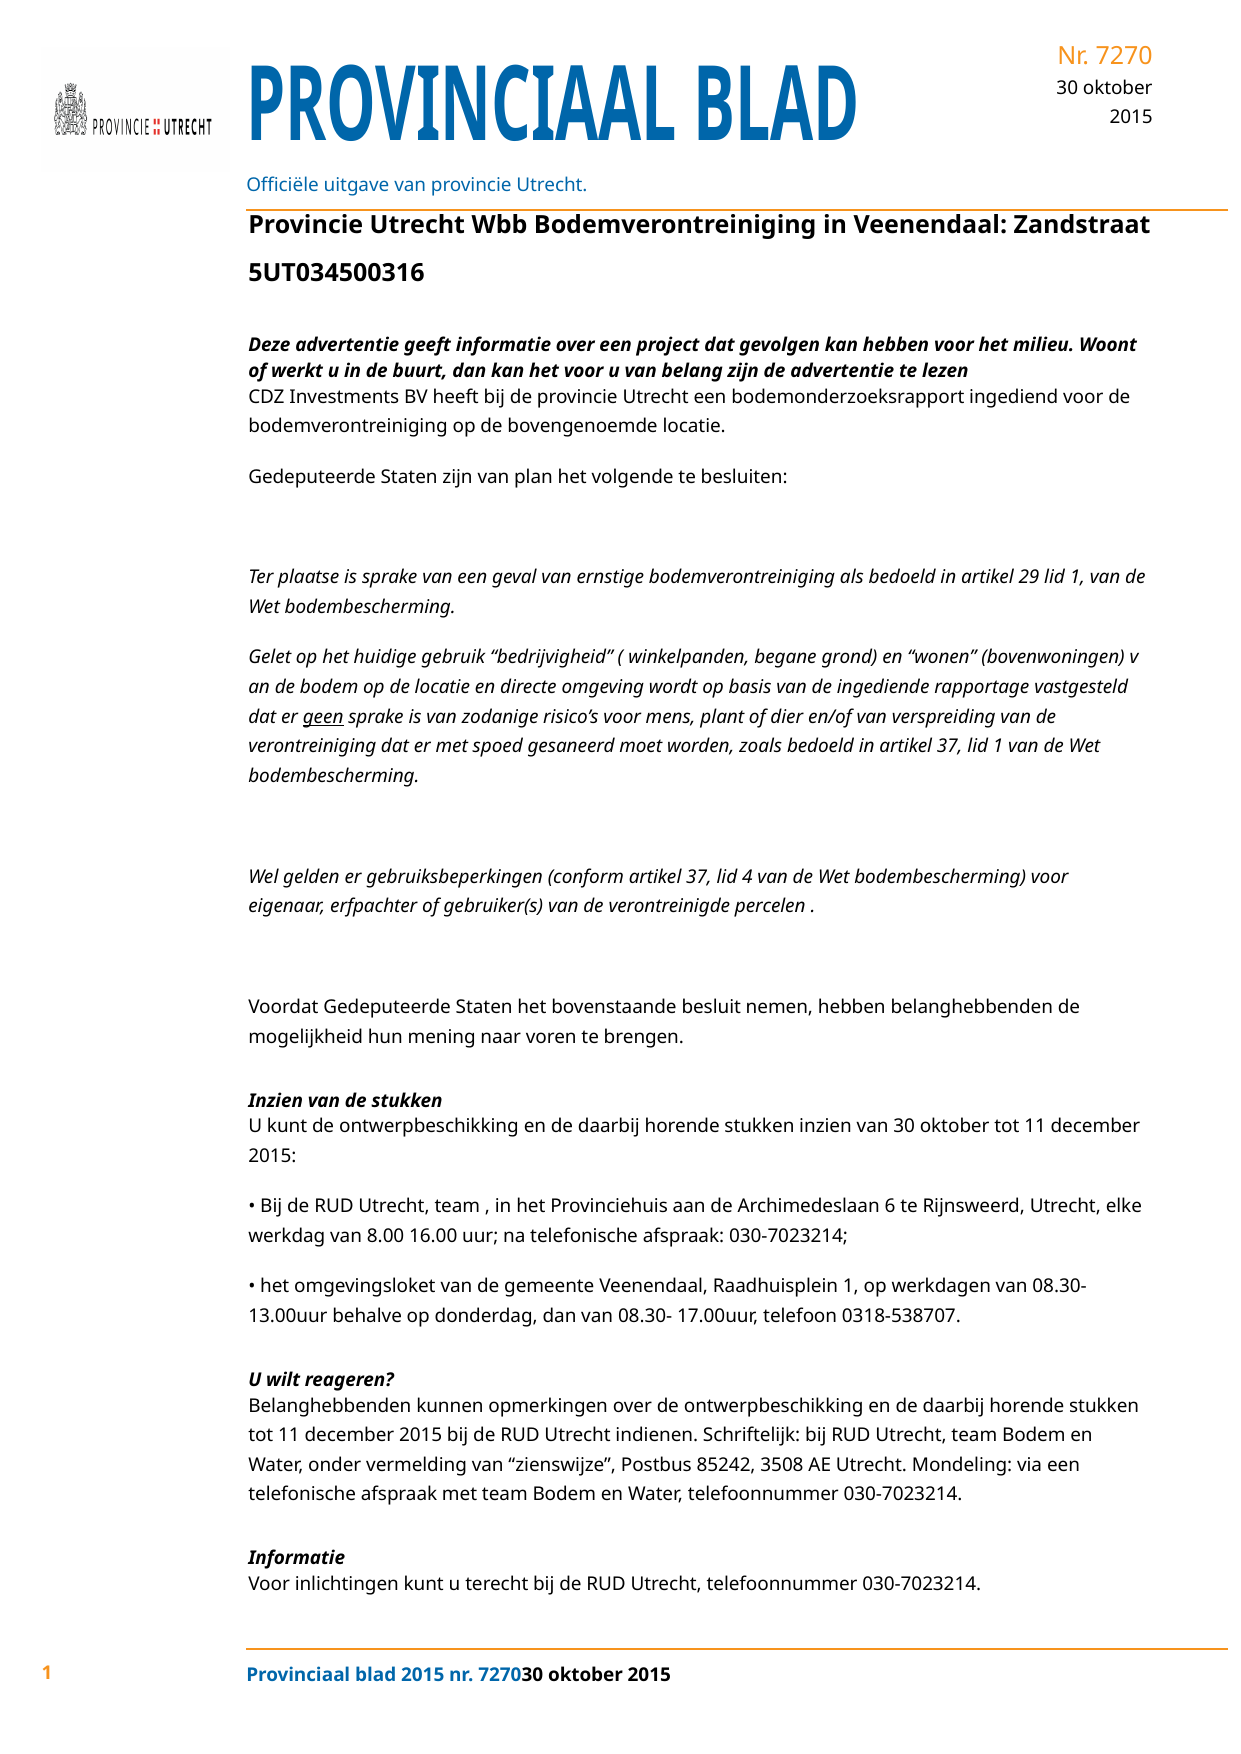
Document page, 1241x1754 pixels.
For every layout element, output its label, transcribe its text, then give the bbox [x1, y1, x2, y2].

text U kunt de ontwerpbeschikking en de daarbij horende stukken inzien van 30 oktober tot 11 december 2015: [248, 1113, 1152, 1168]
text Gedeputeerde Staten zijn van plan het volgende te besluiten: [248, 463, 1152, 489]
text Provincie Utrecht Wbb Bodemverontreiniging in Veenendaal: Zandstraat 5UT034500316 [248, 211, 1152, 288]
text • Bij de RUD Utrecht, team , in het Provinciehuis aan de Archimedeslaan 6 te Rijnsweerd, Utrecht, elke werkdag van 8.00 16.00 uur; na telefonische afspraak: 030-7023214; [248, 1193, 1152, 1248]
text • het omgevingsloket van de gemeente Veenendaal, Raadhuisplein 1, op werkdagen van 08.30- 13.00uur behalve op donderdag, dan van 08.30- 17.00uur, telefoon 0318-538707. [248, 1273, 1152, 1328]
text Informatie [248, 1544, 1152, 1570]
text Ter plaatse is sprake van een geval van ernstige bodemverontreiniging als bedoeld in artikel 29 lid 1, van de Wet bodembescherming. [248, 564, 1152, 619]
picture [41, 47, 231, 172]
text Deze advertentie geeft informatie over een project dat gevolgen kan hebben voor het milieu. Woont of werkt u in de buurt, dan kan het voor u van belang zijn de advertentie te lezen [248, 331, 1152, 383]
text CDZ Investments BV heeft bij de provincie Utrecht een bodemonderzoeksrapport ingediend voor de bodemverontreiniging op de bovengenoemde locatie. [248, 383, 1152, 438]
text Voor inlichtingen kunt u terecht bij de RUD Utrecht, telefoonnummer 030-7023214. [248, 1570, 1152, 1596]
text Belanghebbenden kunnen opmerkingen over de ontwerpbeschikking en de daarbij horende stukken tot 11 december 2015 bij de RUD Utrecht indienen. Schriftelijk: bij RUD Utrecht, team Bodem en Water, onder vermelding van “zienswijze”, Postbus 85242, 3508 AE Utrecht. Mondeling: via een telefonische afspraak met team Bodem en Water, telefoonnummer 030-7023214. [248, 1392, 1152, 1506]
text U wilt reageren? [248, 1366, 1152, 1392]
text Wel gelden er gebruiksbeperkingen (conform artikel 37, lid 4 van de Wet bodembescherming) voor eigenaar, erfpachter of gebruiker(s) van de verontreinigde percelen . [248, 863, 1152, 918]
text Inzien van de stukken [248, 1087, 1152, 1113]
text Voordat Gedeputeerde Staten het bovenstaande besluit nemen, hebben belanghebbenden de mogelijkheid hun mening naar voren te brengen. [248, 993, 1152, 1049]
text Gelet op het huidige gebruik “bedrijvigheid” ( winkelpanden, begane grond) en “wonen” (bovenwoningen) v an de bodem op de locatie en directe omgeving wordt op basis van de ingediende rapportage vastgesteld dat er geen sprake is van zodanige risico’s voor mens, plant of dier en/of van verspreiding van de verontreiniging dat er met spoed gesaneerd moet worden, zoals bedoeld in artikel 37, lid 1 van de Wet bodembescherming. [248, 644, 1152, 788]
